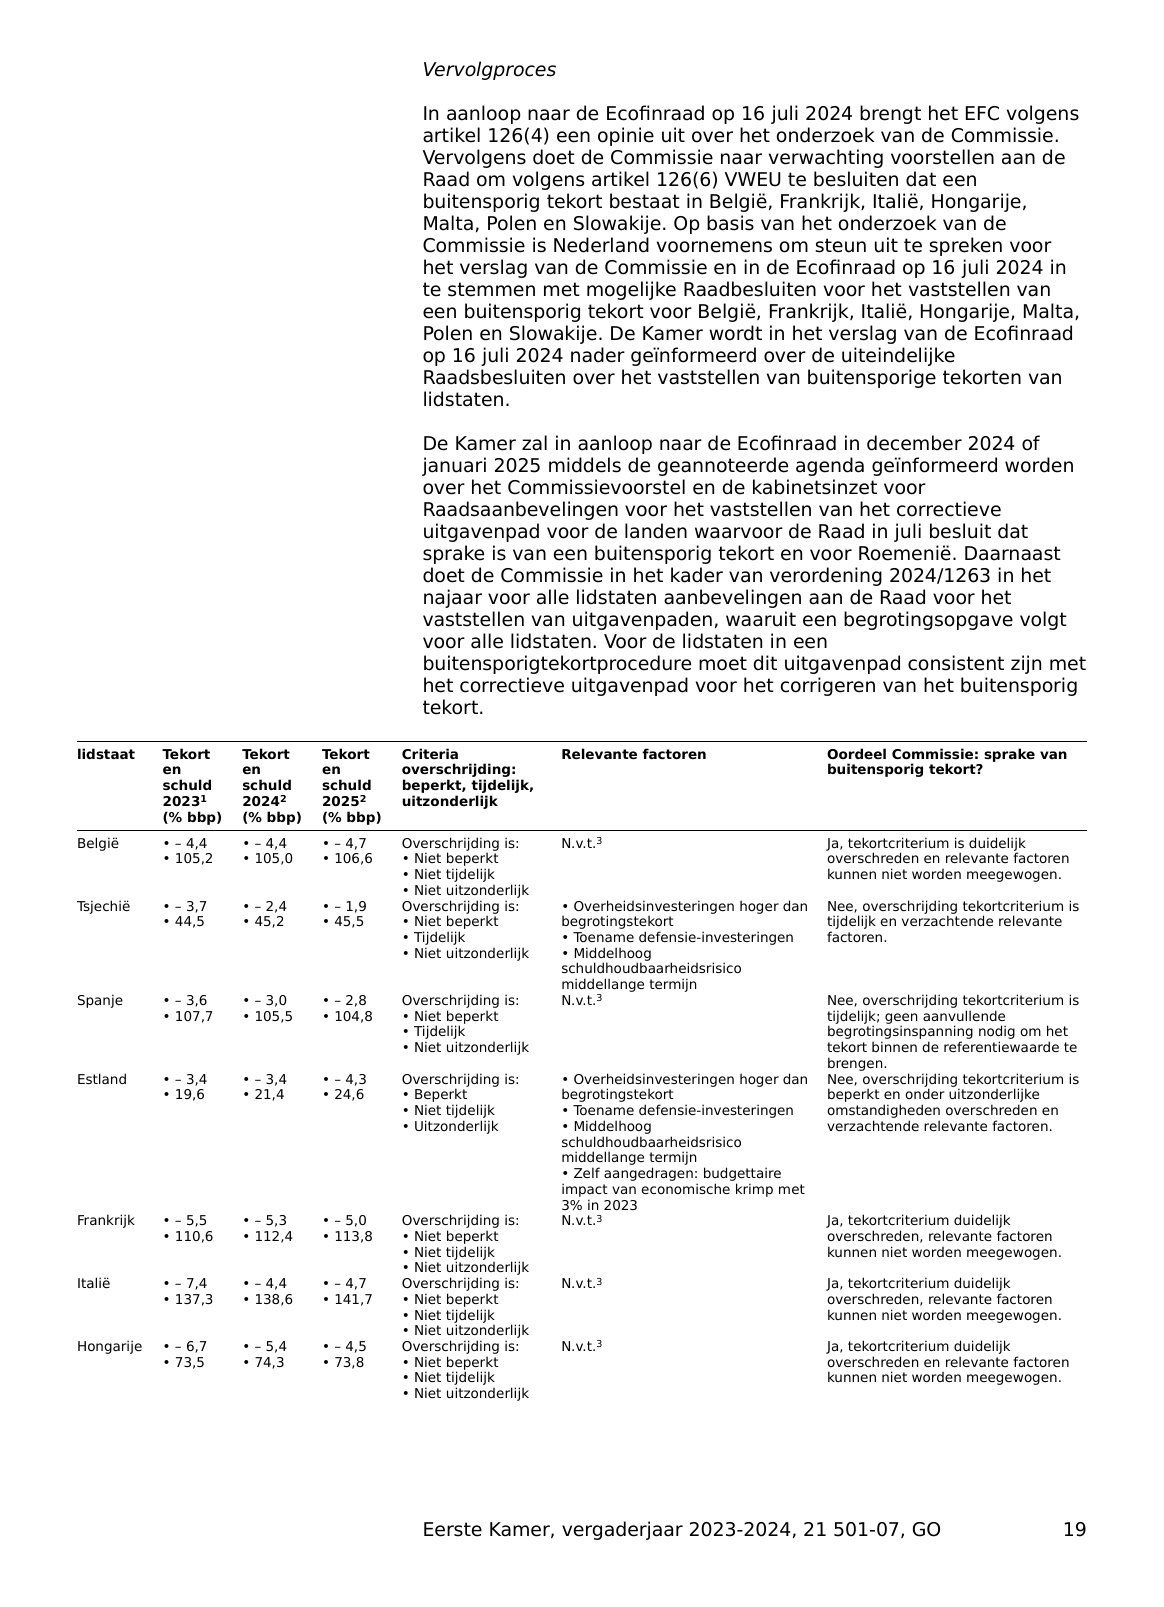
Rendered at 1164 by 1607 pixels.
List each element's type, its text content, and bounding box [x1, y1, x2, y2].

text In aanloop naar de Ecofinraad op 16 juli 2024 brengt het EFC volgens artikel 126(4) een opinie uit over het onderzoek van de Commissie. Vervolgens doet de Commissie naar verwachting voorstellen aan de Raad om volgens artikel 126(6) VWEU te besluiten dat een buitensporig tekort bestaat in België, Frankrijk, Italië, Hongarije, Malta, Polen en Slowakije. Op basis van het onderzoek van de Commissie is Nederland voornemens om steun uit te spreken voor het verslag van de Commissie en in de Ecofinraad op 16 juli 2024 in te stemmen met mogelijke Raadbesluiten voor het vaststellen van een buitensporig tekort voor België, Frankrijk, Italië, Hongarije, Malta, Polen en Slowakije. De Kamer wordt in het verslag van de Ecofinraad op 16 juli 2024 nader geïnformeerd over de uiteindelijke Raadsbesluiten over het vaststellen van buitensporige tekorten van lidstaten. [422, 103, 1087, 411]
table_cell Ja, tekortcriterium duidelijk overschreden, relevante factoren kunnen niet worden meegewogen. [821, 1276, 1087, 1339]
table_cell • – 2,4 • 45,2 [236, 899, 316, 993]
text De Kamer zal in aanloop naar de Ecofinraad in december 2024 of januari 2025 middels de geannoteerde agenda geïnformeerd worden over het Commissievoorstel en de kabinetsinzet voor Raadsaanbevelingen voor het vaststellen van het correctieve uitgavenpad voor de landen waarvoor de Raad in juli besluit dat sprake is van een buitensporig tekort en voor Roemenië. Daarnaast doet de Commissie in het kader van verordening 2024/1263 in het najaar voor alle lidstaten aanbevelingen aan de Raad voor het vaststellen van uitgavenpaden, waaruit een begrotingsopgave volgt voor alle lidstaten. Voor de lidstaten in een buitensporigtekortprocedure moet dit uitgavenpad consistent zijn met het correctieve uitgavenpad voor het corrigeren van het buitensporig tekort. [422, 433, 1087, 719]
table_cell Ja, tekortcriterium is duidelijk overschreden en relevante factoren kunnen niet worden meegewogen. [821, 831, 1087, 898]
table_header Tekort en schuld 20231 (% bbp) [156, 742, 236, 830]
table_cell • – 5,5 • 110,6 [156, 1213, 236, 1276]
table_cell • – 5,4 • 74,3 [236, 1339, 316, 1402]
table_cell • – 4,7 • 106,6 [316, 831, 396, 898]
table_cell Hongarije [77, 1339, 156, 1402]
table_cell Overschrijding is: • Niet beperkt • Niet tijdelijk • Niet uitzonderlijk [396, 1276, 555, 1339]
table_header Criteria overschrijding: beperkt, tijdelijk, uitzonderlijk [396, 742, 555, 830]
table_cell • – 4,4 • 105,2 [156, 831, 236, 898]
table_cell • – 4,3 • 24,6 [316, 1071, 396, 1213]
table_header lidstaat [77, 742, 156, 830]
table_cell • Overheidsinvesteringen hoger dan begrotingstekort • Toename defensie-investeringen • Middelhoog schuldhoudbaarheidsrisico middellange termijn • Zelf aangedragen: budgettaire impact van economische krimp met 3% in 2023 [555, 1071, 821, 1213]
table_cell • – 3,6 • 107,7 [156, 993, 236, 1071]
table_cell • – 3,4 • 21,4 [236, 1071, 316, 1213]
table_cell Tsjechië [77, 899, 156, 993]
table_header Tekort en schuld 20252 (% bbp) [316, 742, 396, 830]
table_cell • – 7,4 • 137,3 [156, 1276, 236, 1339]
table_cell N.v.t.3 [555, 831, 821, 898]
table_cell Overschrijding is: • Niet beperkt • Tijdelijk • Niet uitzonderlijk [396, 899, 555, 993]
table_cell Frankrijk [77, 1213, 156, 1276]
table_cell • – 4,4 • 105,0 [236, 831, 316, 898]
table_cell Overschrijding is: • Niet beperkt • Niet tijdelijk • Niet uitzonderlijk [396, 1339, 555, 1402]
table_cell Overschrijding is: • Beperkt • Niet tijdelijk • Uitzonderlijk [396, 1071, 555, 1213]
table_cell • – 3,4 • 19,6 [156, 1071, 236, 1213]
table_cell N.v.t.3 [555, 1213, 821, 1276]
table_cell Italië [77, 1276, 156, 1339]
table_cell • Overheidsinvesteringen hoger dan begrotingstekort • Toename defensie-investeringen • Middelhoog schuldhoudbaarheidsrisico middellange termijn [555, 899, 821, 993]
table_cell • – 3,0 • 105,5 [236, 993, 316, 1071]
table_cell Nee, overschrijding tekortcriterium is tijdelijk; geen aanvullende begrotingsinspanning nodig om het tekort binnen de referentiewaarde te brengen. [821, 993, 1087, 1071]
table_cell Spanje [77, 993, 156, 1071]
subtitle Vervolgproces [422, 59, 1087, 81]
table_cell • – 4,5 • 73,8 [316, 1339, 396, 1402]
table_cell Overschrijding is: • Niet beperkt • Niet tijdelijk • Niet uitzonderlijk [396, 831, 555, 898]
table_cell • – 2,8 • 104,8 [316, 993, 396, 1071]
table_cell N.v.t.3 [555, 993, 821, 1071]
table_cell Ja, tekortcriterium duidelijk overschreden, relevante factoren kunnen niet worden meegewogen. [821, 1213, 1087, 1276]
table_cell N.v.t.3 [555, 1276, 821, 1339]
table_cell • – 4,4 • 138,6 [236, 1276, 316, 1339]
table_cell • – 1,9 • 45,5 [316, 899, 396, 993]
table_cell Nee, overschrijding tekortcriterium is tijdelijk en verzachtende relevante factoren. [821, 899, 1087, 993]
table_cell • – 5,3 • 112,4 [236, 1213, 316, 1276]
table_cell • – 4,7 • 141,7 [316, 1276, 396, 1339]
table_cell • – 3,7 • 44,5 [156, 899, 236, 993]
table_header Relevante factoren [555, 742, 821, 830]
table_header Oordeel Commissie: sprake van buitensporig tekort? [821, 742, 1087, 830]
table_cell • – 6,7 • 73,5 [156, 1339, 236, 1402]
table_cell N.v.t.3 [555, 1339, 821, 1402]
table_cell Estland [77, 1071, 156, 1213]
table_cell Overschrijding is: • Niet beperkt • Niet tijdelijk • Niet uitzonderlijk [396, 1213, 555, 1276]
table_cell België [77, 831, 156, 898]
table_header Tekort en schuld 20242 (% bbp) [236, 742, 316, 830]
table_cell Ja, tekortcriterium duidelijk overschreden en relevante factoren kunnen niet worden meegewogen. [821, 1339, 1087, 1402]
table_cell Overschrijding is: • Niet beperkt • Tijdelijk • Niet uitzonderlijk [396, 993, 555, 1071]
table_cell Nee, overschrijding tekortcriterium is beperkt en onder uitzonderlijke omstandigheden overschreden en verzachtende relevante factoren. [821, 1071, 1087, 1213]
table_cell • – 5,0 • 113,8 [316, 1213, 396, 1276]
